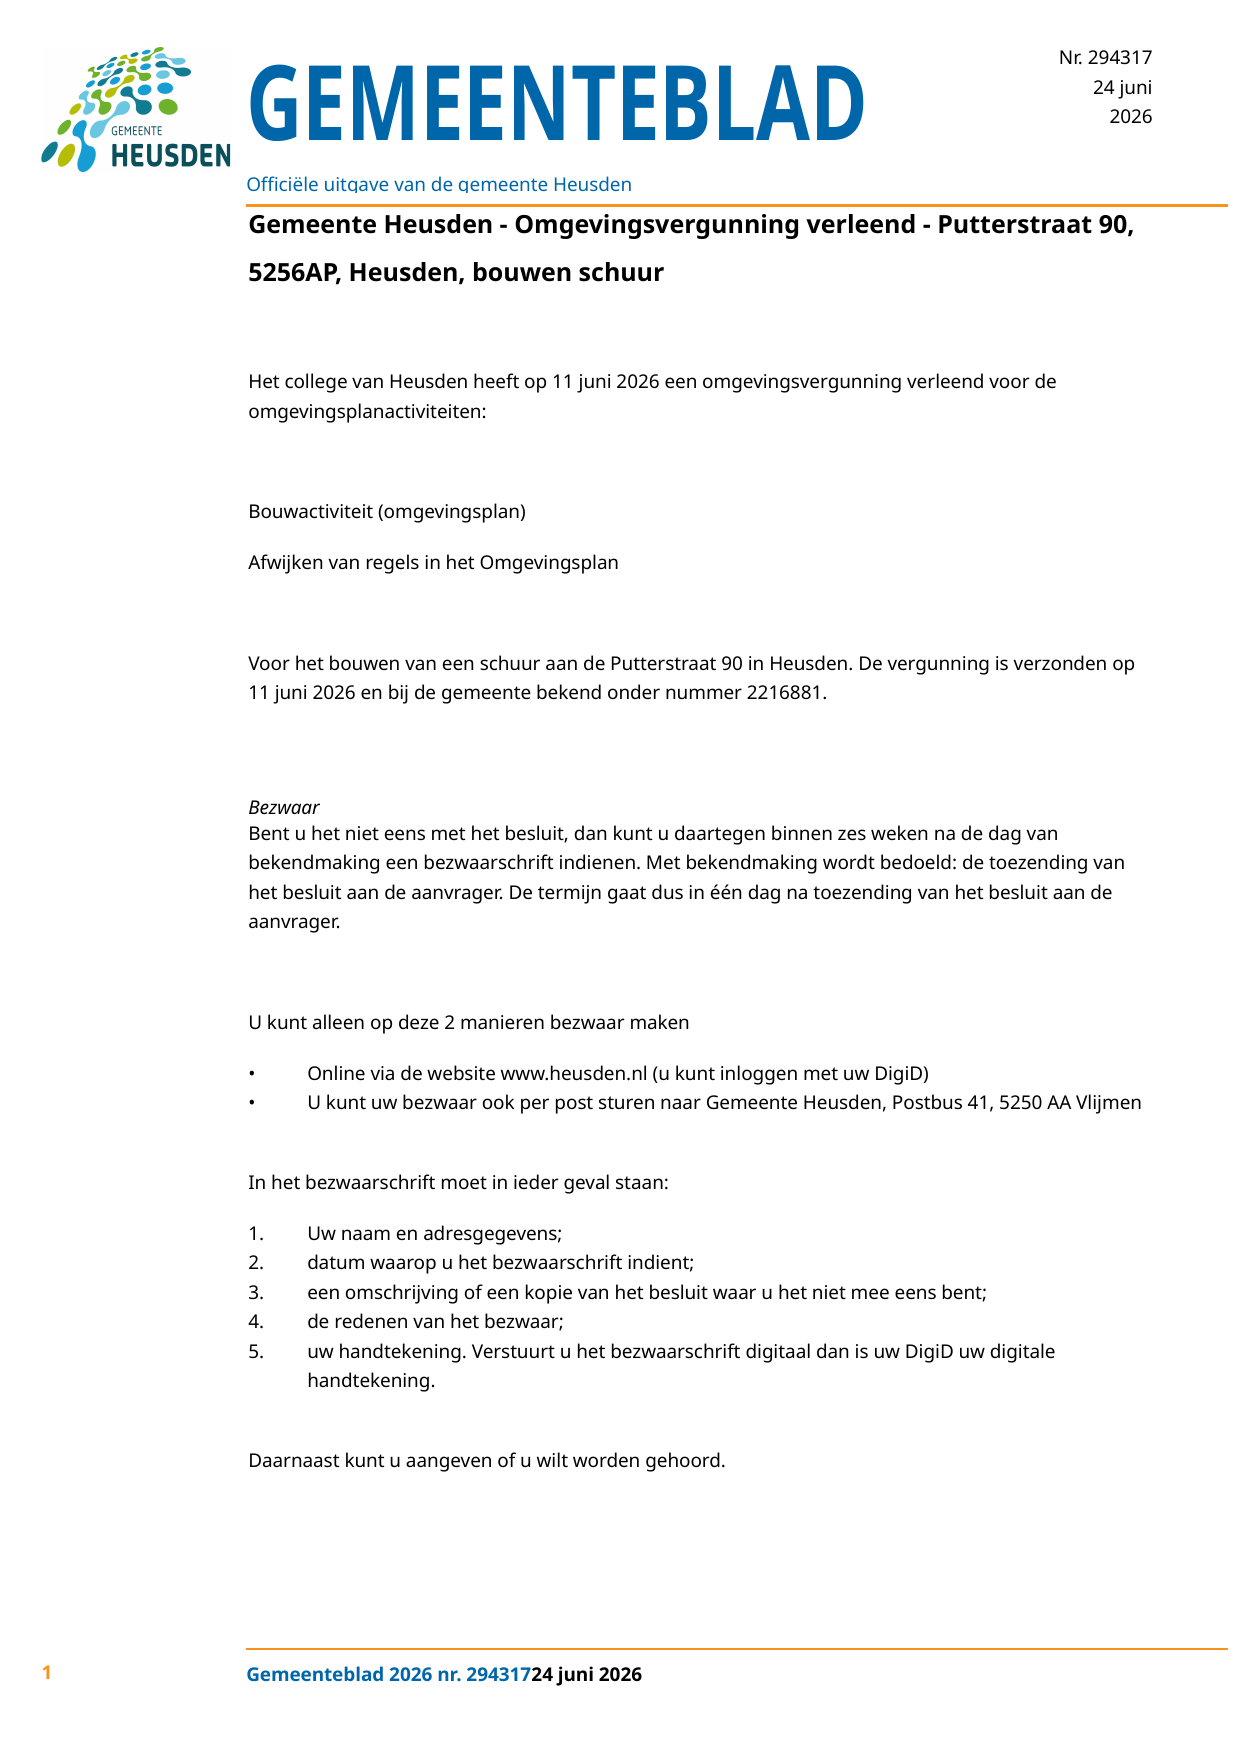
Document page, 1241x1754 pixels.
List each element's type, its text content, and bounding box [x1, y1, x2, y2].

list de redenen van het bezwaar; [248, 1308, 1152, 1334]
text Bent u het niet eens met het besluit, dan kunt u daartegen binnen zes weken na de dag van bekendmaking een bezwaarschrift indienen. Met bekendmaking wordt bedoeld: de toezending van het besluit aan de aanvrager. De termijn gaat dus in één dag na toezending van het besluit aan de aanvrager. [248, 820, 1152, 934]
text Bouwactiviteit (omgevingsplan) [248, 499, 1152, 524]
picture [41, 47, 231, 172]
list een omschrijving of een kopie van het besluit waar u het niet mee eens bent; [248, 1279, 1152, 1304]
text Afwijken van regels in het Omgevingsplan [248, 549, 1152, 575]
list Online via de website www.heusden.nl (u kunt inloggen met uw DigiD) [248, 1060, 1152, 1085]
list Uw naam en adresgegevens; [248, 1220, 1152, 1245]
list U kunt uw bezwaar ook per post sturen naar Gemeente Heusden, Postbus 41, 5250 AA Vlijmen [248, 1089, 1152, 1115]
text U kunt alleen op deze 2 manieren bezwaar maken [248, 1009, 1152, 1035]
text Gemeente Heusden - Omgevingsvergunning verleend - Putterstraat 90, 5256AP, Heusden, bouwen schuur [248, 207, 1152, 288]
list datum waarop u het bezwaarschrift indient; [248, 1249, 1152, 1275]
text Voor het bouwen van een schuur aan de Putterstraat 90 in Heusden. De vergunning is verzonden op 11 juni 2026 en bij de gemeente bekend onder nummer 2216881. [248, 650, 1152, 705]
text In het bezwaarschrift moet in ieder geval staan: [248, 1169, 1152, 1195]
text Daarnaast kunt u aangeven of u wilt worden gehoord. [248, 1448, 1152, 1473]
text Het college van Heusden heeft op 11 juni 2026 een omgevingsvergunning verleend voor de omgevingsplanactiviteiten: [248, 368, 1152, 424]
list uw handtekening. Verstuurt u het bezwaarschrift digitaal dan is uw DigiD uw digitale handtekening. [248, 1338, 1152, 1393]
text Bezwaar [248, 794, 1152, 820]
